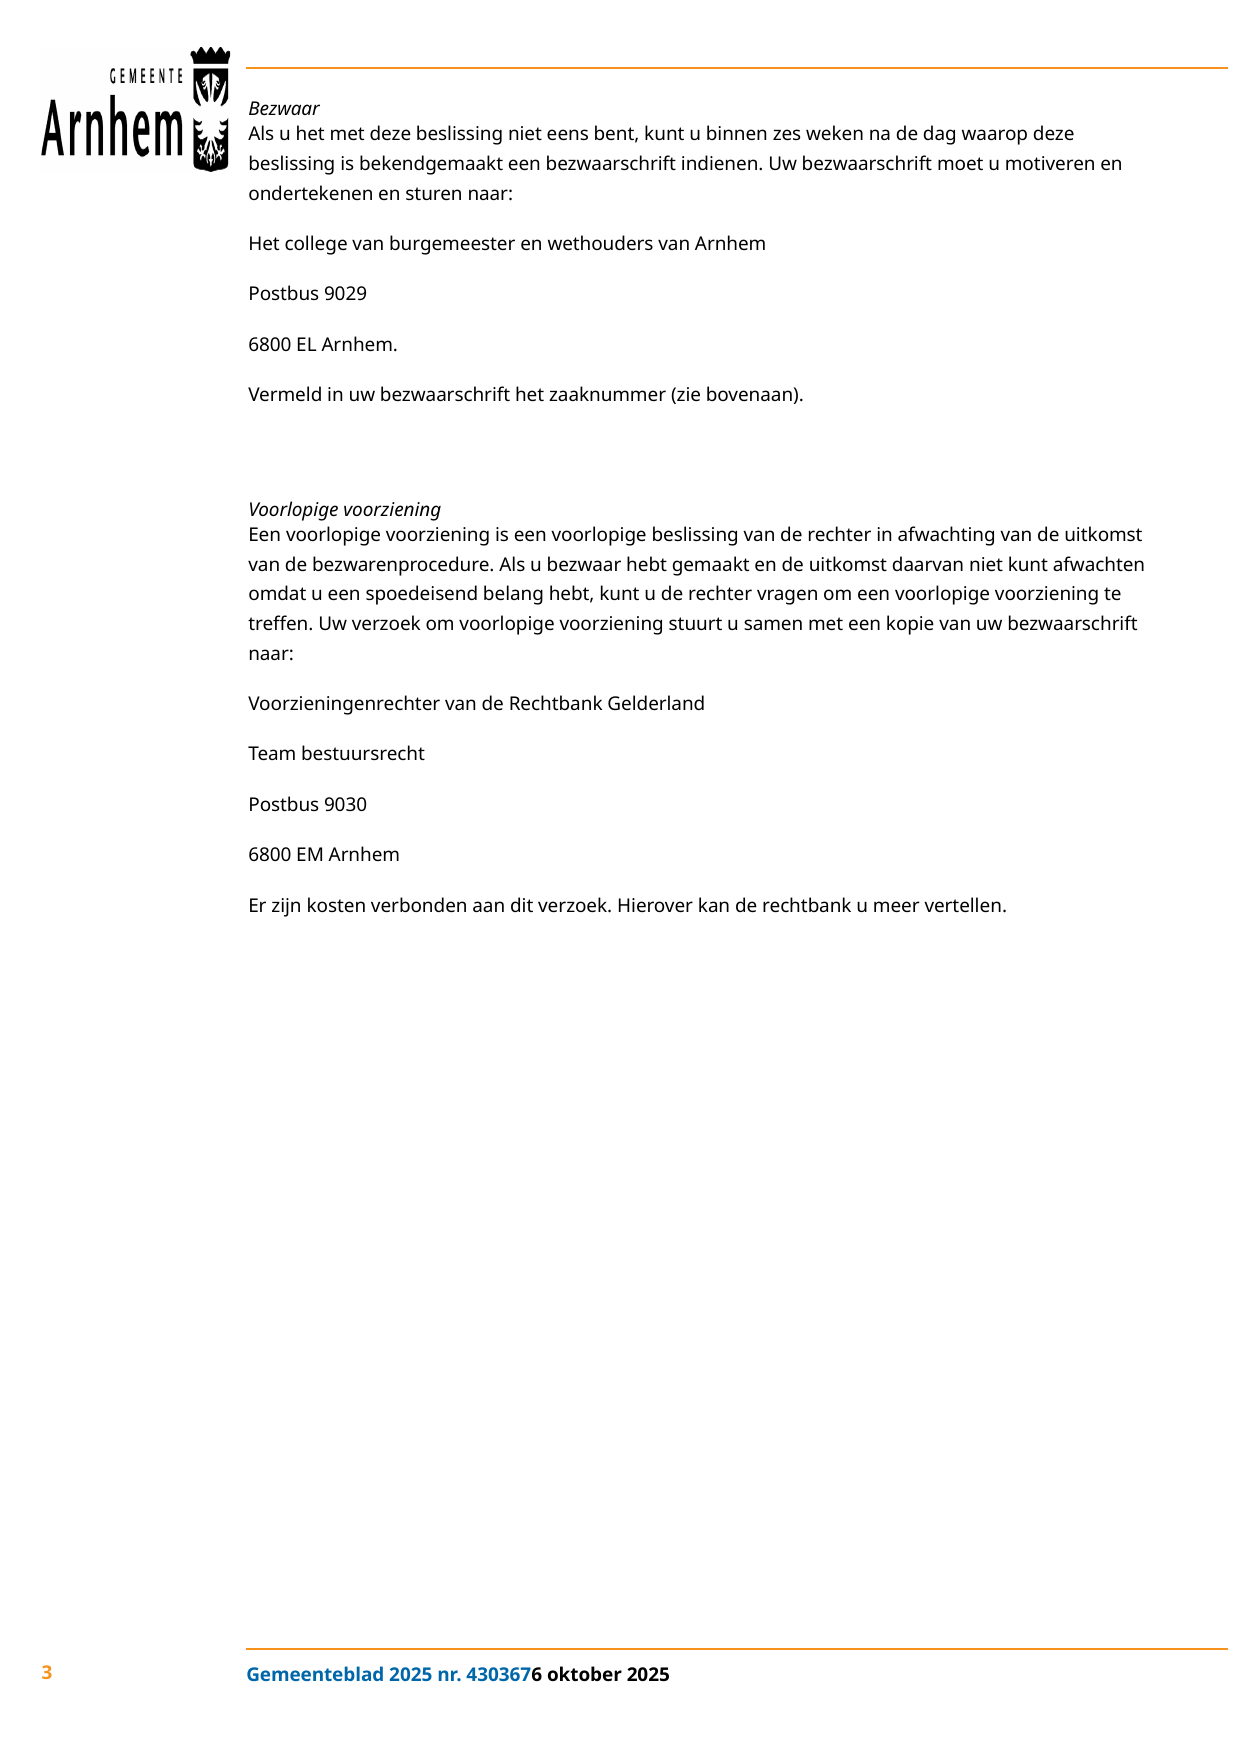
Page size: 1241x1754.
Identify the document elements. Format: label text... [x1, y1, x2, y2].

text 6800 EM Arnhem [248, 841, 1152, 867]
text Team bestuursrecht [248, 741, 1152, 766]
text 6800 EL Arnhem. [248, 331, 1152, 357]
picture [41, 47, 231, 172]
text Postbus 9029 [248, 281, 1152, 306]
text Een voorlopige voorziening is een voorlopige beslissing van de rechter in afwachting van de uitkomst van de bezwarenprocedure. Als u bezwaar hebt gemaakt en de uitkomst daarvan niet kunt afwachten omdat u een spoedeisend belang hebt, kunt u de rechter vragen om een voorlopige voorziening te treffen. Uw verzoek om voorlopige voorziening stuurt u samen met een kopie van uw bezwaarschrift naar: [248, 521, 1152, 666]
text Bezwaar [248, 95, 1152, 121]
text Vermeld in uw bezwaarschrift het zaaknummer (zie bovenaan). [248, 381, 1152, 407]
text Postbus 9030 [248, 791, 1152, 817]
text Als u het met deze beslissing niet eens bent, kunt u binnen zes weken na de dag waarop deze beslissing is bekendgemaakt een bezwaarschrift indienen. Uw bezwaarschrift moet u motiveren en ondertekenen en sturen naar: [248, 121, 1152, 205]
text Voorzieningenrechter van de Rechtbank Gelderland [248, 690, 1152, 716]
text Voorlopige voorziening [248, 496, 1152, 521]
text Het college van burgemeester en wethouders van Arnhem [248, 230, 1152, 256]
text Er zijn kosten verbonden aan dit verzoek. Hierover kan de rechtbank u meer vertellen. [248, 892, 1152, 918]
